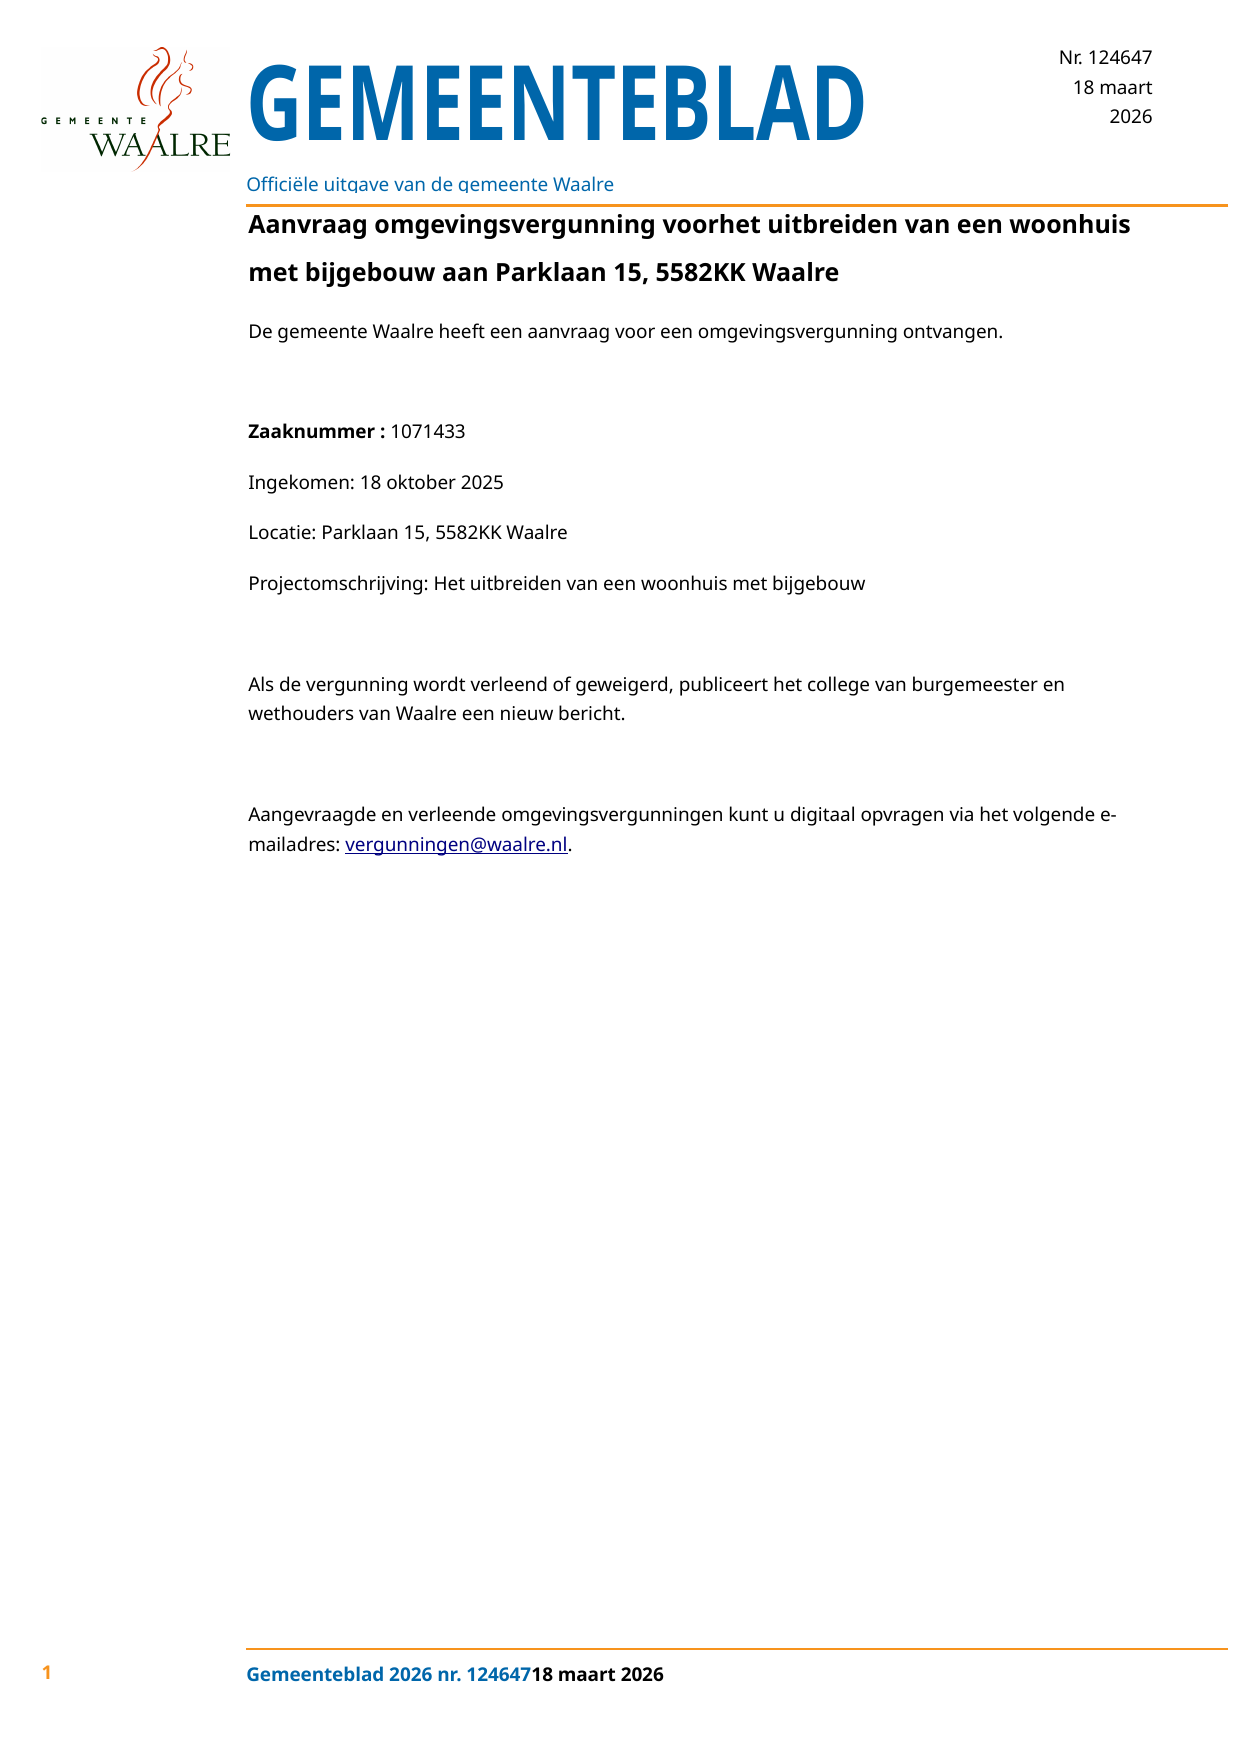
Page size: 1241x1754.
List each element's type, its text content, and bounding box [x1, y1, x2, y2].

text Aangevraagde en verleende omgevingsvergunningen kunt u digitaal opvragen via het volgende e-mailadres: vergunningen@waalre.nl. [248, 801, 1152, 857]
text Als de vergunning wordt verleend of geweigerd, publiceert het college van burgemeester en wethouders van Waalre een nieuw bericht. [248, 671, 1152, 726]
text De gemeente Waalre heeft een aanvraag voor een omgevingsvergunning ontvangen. [248, 318, 1152, 344]
text Zaaknummer : 1071433 [248, 419, 1152, 444]
text Locatie: Parklaan 15, 5582KK Waalre [248, 519, 1152, 545]
text Ingekomen: 18 oktober 2025 [248, 469, 1152, 495]
text Projectomschrijving: Het uitbreiden van een woonhuis met bijgebouw [248, 570, 1152, 596]
text Aanvraag omgevingsvergunning voorhet uitbreiden van een woonhuis met bijgebouw aan Parklaan 15, 5582KK Waalre [248, 207, 1152, 288]
picture [41, 47, 231, 172]
